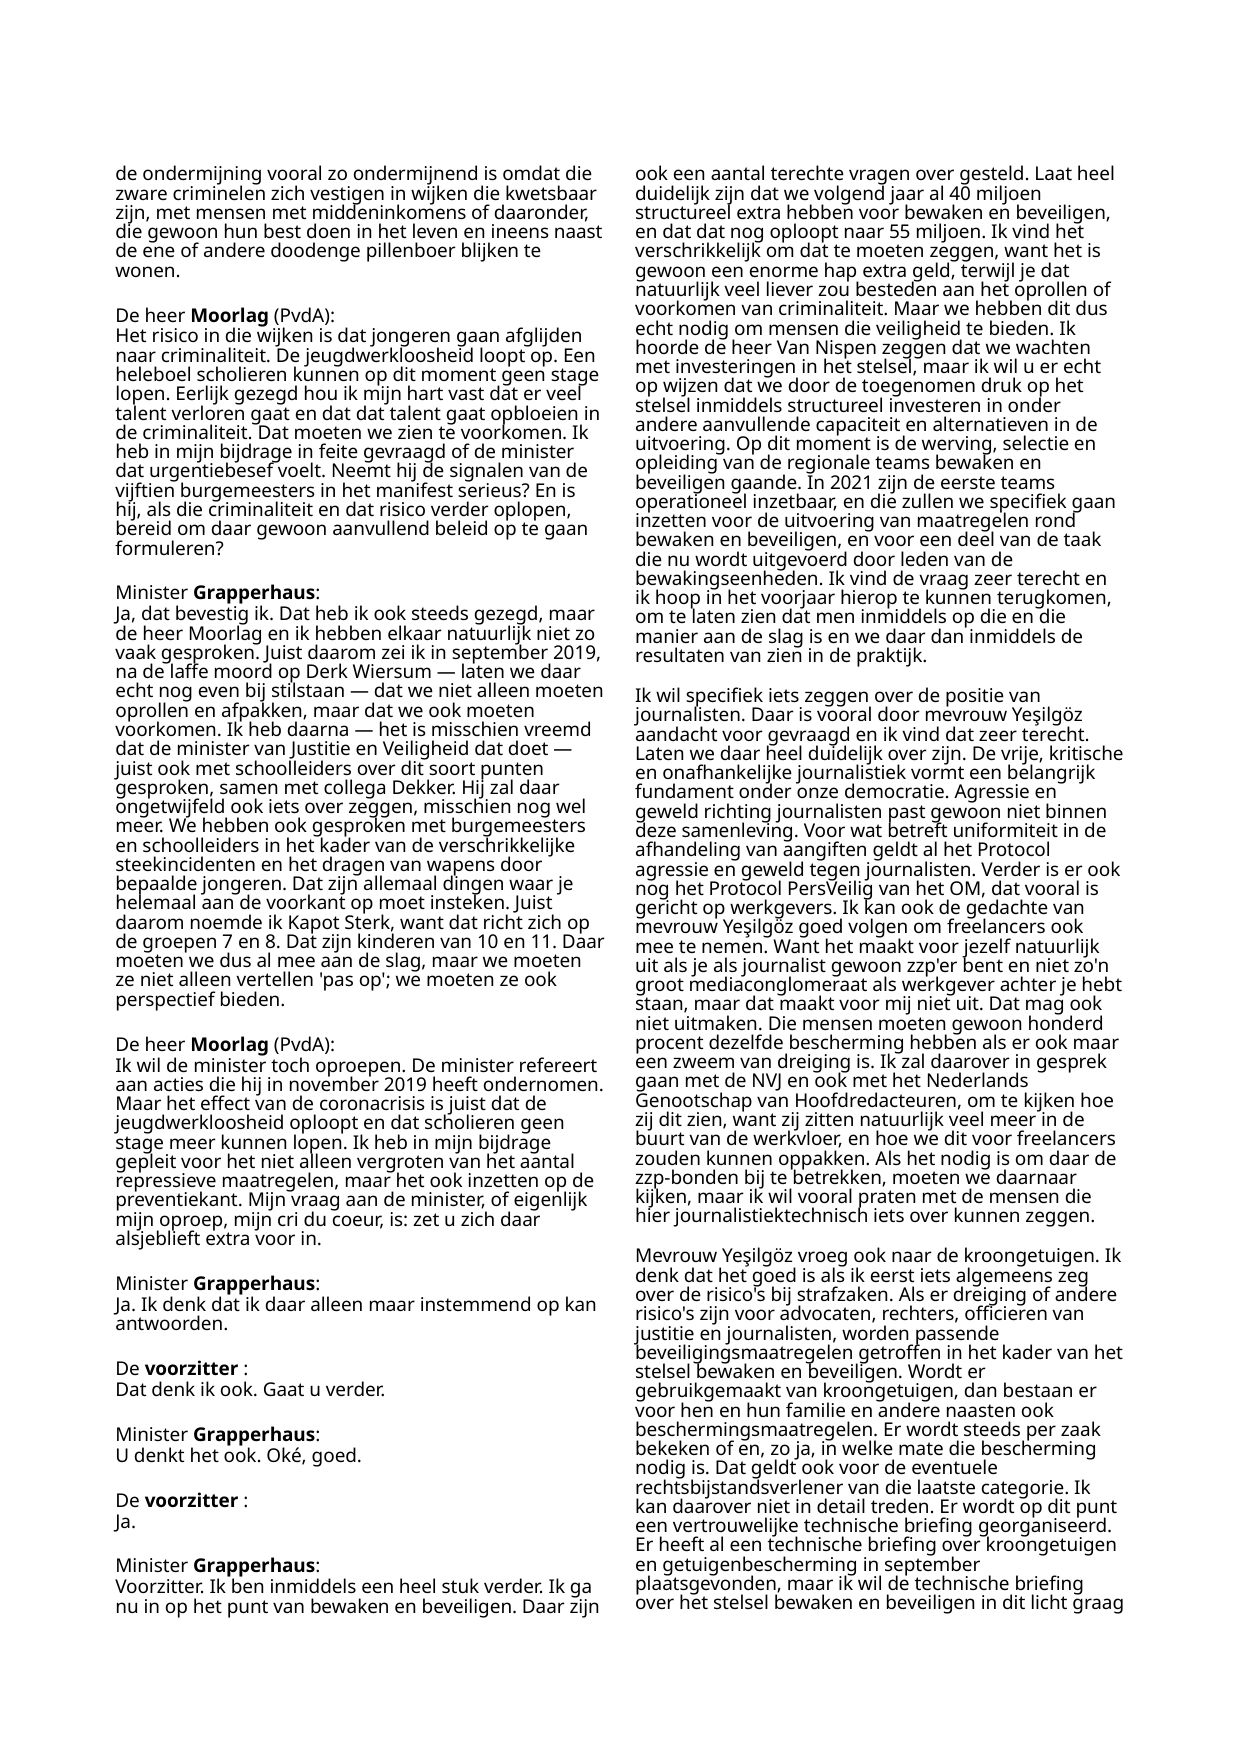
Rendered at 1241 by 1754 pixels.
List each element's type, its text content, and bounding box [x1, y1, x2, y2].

text Minister Grapperhaus: [115, 1270, 605, 1296]
text de ondermijning vooral zo ondermijnend is omdat die zware criminelen zich vestigen in wijken die kwetsbaar zijn, met mensen met middeninkomens of daaronder, die gewoon hun best doen in het leven en ineens naast de ene of andere doodenge pillenboer blijken te wonen. [115, 165, 605, 281]
text Minister Grapperhaus: [115, 1421, 605, 1447]
text Het risico in die wijken is dat jongeren gaan afglijden naar criminaliteit. De jeugdwerkloosheid loopt op. Een heleboel scholieren kunnen op dit moment geen stage lopen. Eerlijk gezegd hou ik mijn hart vast dat er veel talent verloren gaat en dat dat talent gaat opbloeien in de criminaliteit. Dat moeten we zien te voorkomen. Ik heb in mijn bijdrage in feite gevraagd of de minister dat urgentiebesef voelt. Neemt hij de signalen van de vijftien burgemeesters in het manifest serieus? En is hij, als die criminaliteit en dat risico verder oplopen, bereid om daar gewoon aanvullend beleid op te gaan formuleren? [115, 327, 605, 559]
text De heer Moorlag (PvdA): [115, 1031, 605, 1057]
text Ik wil specifiek iets zeggen over de positie van journalisten. Daar is vooral door mevrouw Yeşilgöz aandacht voor gevraagd en ik vind dat zeer terecht. Laten we daar heel duidelijk over zijn. De vrije, kritische en onafhankelijke journalistiek vormt een belangrijk fundament onder onze democratie. Agressie en geweld richting journalisten past gewoon niet binnen deze samenleving. Voor wat betreft uniformiteit in de afhandeling van aangiften geldt al het Protocol agressie en geweld tegen journalisten. Verder is er ook nog het Protocol PersVeilig van het OM, dat vooral is gericht op werkgevers. Ik kan ook de gedachte van mevrouw Yeşilgöz goed volgen om freelancers ook mee te nemen. Want het maakt voor jezelf natuurlijk uit als je als journalist gewoon zzp'er bent en niet zo'n groot mediaconglomeraat als werkgever achter je hebt staan, maar dat maakt voor mij niet uit. Dat mag ook niet uitmaken. Die mensen moeten gewoon honderd procent dezelfde bescherming hebben als er ook maar een zweem van dreiging is. Ik zal daarover in gesprek gaan met de NVJ en ook met het Nederlands Genootschap van Hoofdredacteuren, om te kijken hoe zij dit zien, want zij zitten natuurlijk veel meer in de buurt van de werkvloer, en hoe we dit voor freelancers zouden kunnen oppakken. Als het nodig is om daar de zzp-bonden bij te betrekken, moeten we daarnaar kijken, maar ik wil vooral praten met de mensen die hier journalistiektechnisch iets over kunnen zeggen. [635, 687, 1125, 1227]
text Minister Grapperhaus: [115, 1553, 605, 1578]
text Ik wil de minister toch oproepen. De minister refereert aan acties die hij in november 2019 heeft ondernomen. Maar het effect van de coronacrisis is juist dat de jeugdwerkloosheid oploopt en dat scholieren geen stage meer kunnen lopen. Ik heb in mijn bijdrage gepleit voor het niet alleen vergroten van het aantal repressieve maatregelen, maar het ook inzetten op de preventiekant. Mijn vraag aan de minister, of eigenlijk mijn oproep, mijn cri du coeur, is: zet u zich daar alsjeblieft extra voor in. [115, 1057, 605, 1249]
text Mevrouw Yeşilgöz vroeg ook naar de kroongetuigen. Ik denk dat het goed is als ik eerst iets algemeens zeg over de risico's bij strafzaken. Als er dreiging of andere risico's zijn voor advocaten, rechters, officieren van justitie en journalisten, worden passende beveiligingsmaatregelen getroffen in het kader van het stelsel bewaken en beveiligen. Wordt er gebruikgemaakt van kroongetuigen, dan bestaan er voor hen en hun familie en andere naasten ook beschermingsmaatregelen. Er wordt steeds per zaak bekeken of en, zo ja, in welke mate die bescherming nodig is. Dat geldt ook voor de eventuele rechtsbijstandsverlener van die laatste categorie. Ik kan daarover niet in detail treden. Er wordt op dit punt een vertrouwelijke technische briefing georganiseerd. Er heeft al een technische briefing over kroongetuigen en getuigenbescherming in september plaatsgevonden, maar ik wil de technische briefing over het stelsel bewaken en beveiligen in dit licht graag [635, 1247, 1125, 1613]
text Dat denk ik ook. Gaat u verder. [115, 1381, 605, 1400]
text De voorzitter : [115, 1355, 605, 1381]
text Minister Grapperhaus: [115, 579, 605, 605]
text De heer Moorlag (PvdA): [115, 302, 605, 327]
text Ja. Ik denk dat ik daar alleen maar instemmend op kan antwoorden. [115, 1296, 605, 1334]
text ook een aantal terechte vragen over gesteld. Laat heel duidelijk zijn dat we volgend jaar al 40 miljoen structureel extra hebben voor bewaken en beveiligen, en dat dat nog oploopt naar 55 miljoen. Ik vind het verschrikkelijk om dat te moeten zeggen, want het is gewoon een enorme hap extra geld, terwijl je dat natuurlijk veel liever zou besteden aan het oprollen of voorkomen van criminaliteit. Maar we hebben dit dus echt nodig om mensen die veiligheid te bieden. Ik hoorde de heer Van Nispen zeggen dat we wachten met investeringen in het stelsel, maar ik wil u er echt op wijzen dat we door de toegenomen druk op het stelsel inmiddels structureel investeren in onder andere aanvullende capaciteit en alternatieven in de uitvoering. Op dit moment is de werving, selectie en opleiding van de regionale teams bewaken en beveiligen gaande. In 2021 zijn de eerste teams operationeel inzetbaar, en die zullen we specifiek gaan inzetten voor de uitvoering van maatregelen rond bewaken en beveiligen, en voor een deel van de taak die nu wordt uitgevoerd door leden van de bewakingseenheden. Ik vind de vraag zeer terecht en ik hoop in het voorjaar hierop te kunnen terugkomen, om te laten zien dat men inmiddels op die en die manier aan de slag is en we daar dan inmiddels de resultaten van zien in de praktijk. [635, 165, 1125, 666]
text Ja, dat bevestig ik. Dat heb ik ook steeds gezegd, maar de heer Moorlag en ik hebben elkaar natuurlijk niet zo vaak gesproken. Juist daarom zei ik in september 2019, na de laffe moord op Derk Wiersum — laten we daar echt nog even bij stilstaan — dat we niet alleen moeten oprollen en afpakken, maar dat we ook moeten voorkomen. Ik heb daarna — het is misschien vreemd dat de minister van Justitie en Veiligheid dat doet — juist ook met schoolleiders over dit soort punten gesproken, samen met collega Dekker. Hij zal daar ongetwijfeld ook iets over zeggen, misschien nog wel meer. We hebben ook gesproken met burgemeesters en schoolleiders in het kader van de verschrikkelijke steekincidenten en het dragen van wapens door bepaalde jongeren. Dat zijn allemaal dingen waar je helemaal aan de voorkant op moet insteken. Juist daarom noemde ik Kapot Sterk, want dat richt zich op de groepen 7 en 8. Dat zijn kinderen van 10 en 11. Daar moeten we dus al mee aan de slag, maar we moeten ze niet alleen vertellen 'pas op'; we moeten ze ook perspectief bieden. [115, 605, 605, 1010]
text Ja. [115, 1513, 605, 1532]
text Voorzitter. Ik ben inmiddels een heel stuk verder. Ik ga nu in op het punt van bewaken en beveiligen. Daar zijn [115, 1578, 605, 1617]
text De voorzitter : [115, 1487, 605, 1513]
text U denkt het ook. Oké, goed. [115, 1447, 605, 1466]
